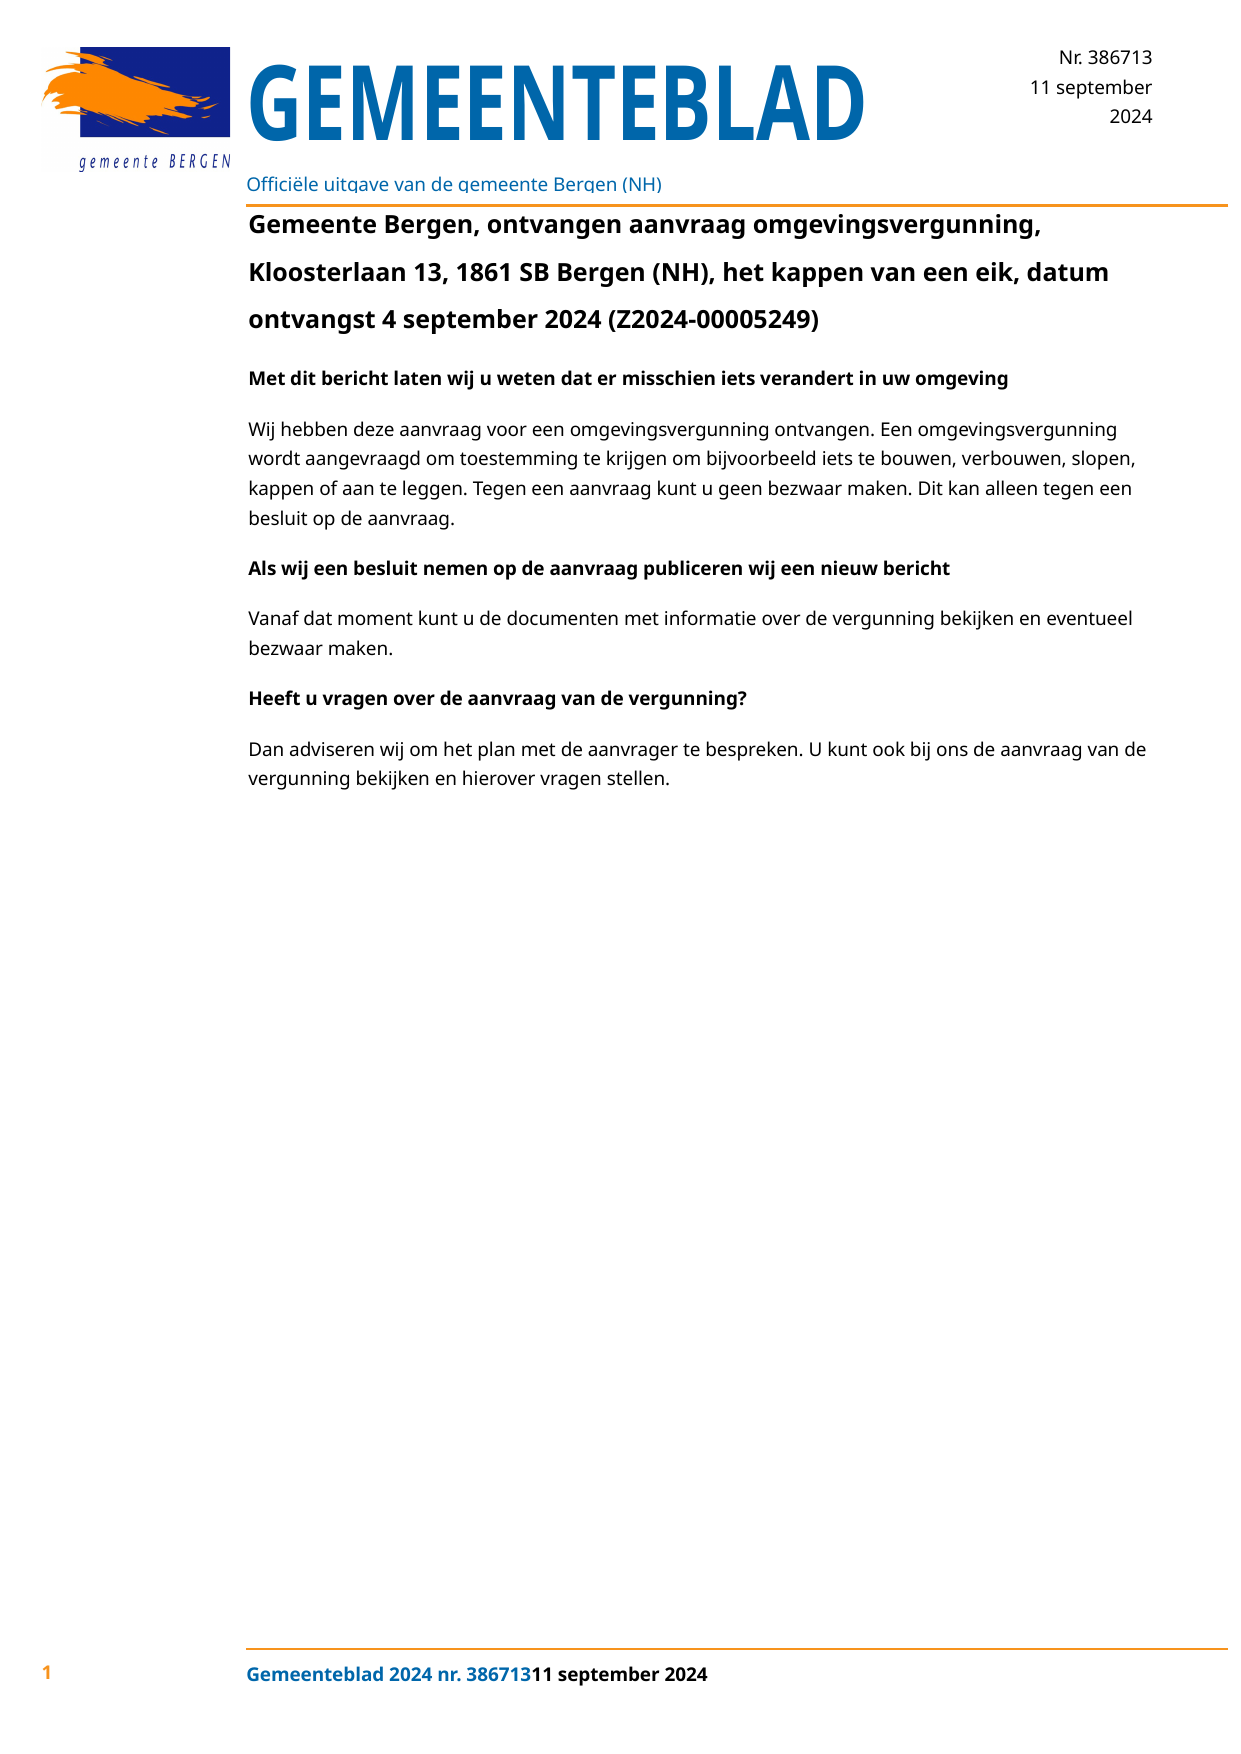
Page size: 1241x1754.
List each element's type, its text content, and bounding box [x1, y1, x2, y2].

picture [41, 47, 231, 172]
text Vanaf dat moment kunt u de documenten met informatie over de vergunning bekijken en eventueel bezwaar maken. [248, 606, 1152, 661]
text Als wij een besluit nemen op de aanvraag publiceren wij een nieuw bericht [248, 555, 1152, 581]
text Wij hebben deze aanvraag voor een omgevingsvergunning ontvangen. Een omgevingsvergunning wordt aangevraagd om toestemming te krijgen om bijvoorbeeld iets te bouwen, verbouwen, slopen, kappen of aan te leggen. Tegen een aanvraag kunt u geen bezwaar maken. Dit kan alleen tegen een besluit op de aanvraag. [248, 416, 1152, 530]
text Gemeente Bergen, ontvangen aanvraag omgevingsvergunning, Kloosterlaan 13, 1861 SB Bergen (NH), het kappen van een eik, datum ontvangst 4 september 2024 (Z2024-00005249) [248, 207, 1152, 336]
text Met dit bericht laten wij u weten dat er misschien iets verandert in uw omgeving [248, 366, 1152, 391]
text Heeft u vragen over de aanvraag van de vergunning? [248, 686, 1152, 711]
text Dan adviseren wij om het plan met de aanvrager te bespreken. U kunt ook bij ons de aanvraag van de vergunning bekijken en hierover vragen stellen. [248, 736, 1152, 791]
